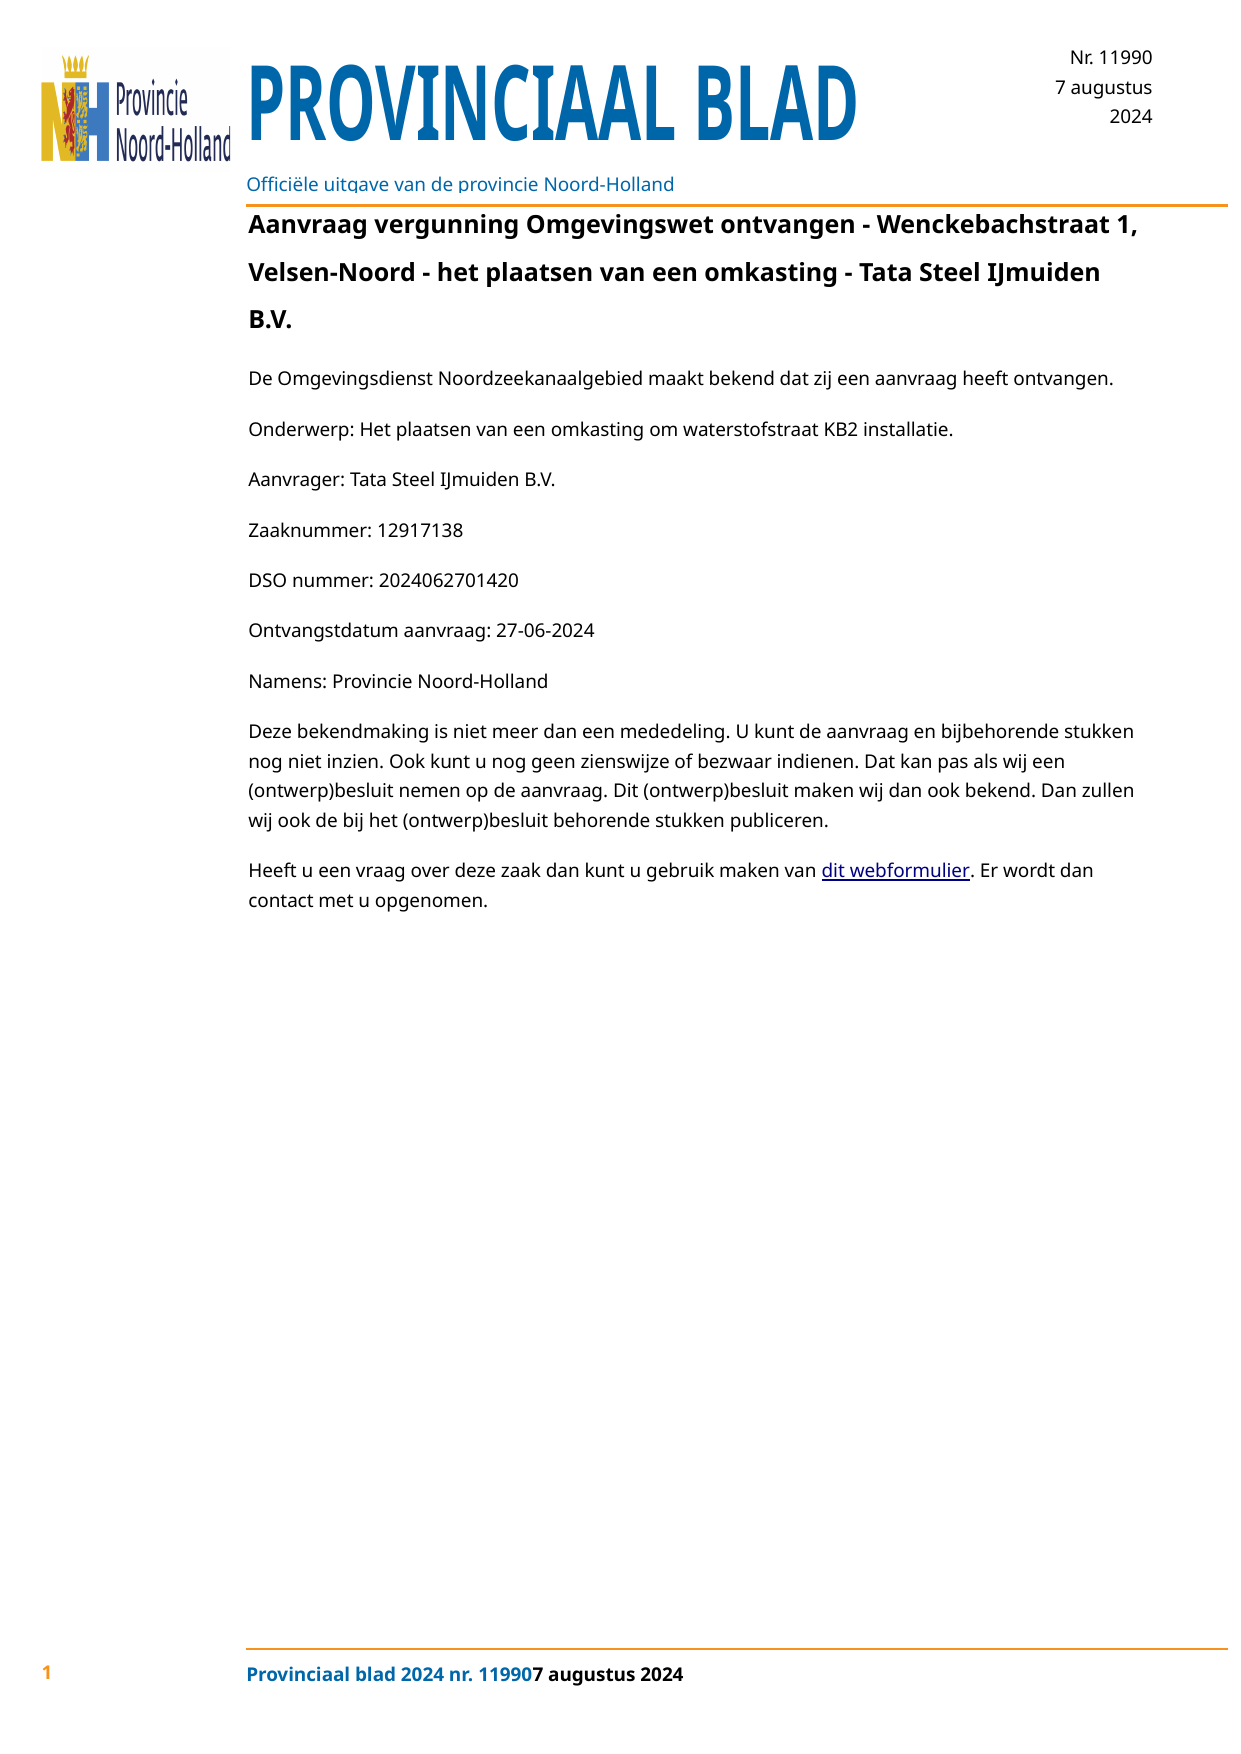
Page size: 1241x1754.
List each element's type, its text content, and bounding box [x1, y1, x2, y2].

text DSO nummer: 2024062701420 [248, 567, 1152, 593]
text Aanvrager: Tata Steel IJmuiden B.V. [248, 466, 1152, 492]
text Ontvangstdatum aanvraag: 27-06-2024 [248, 618, 1152, 643]
text Onderwerp: Het plaatsen van een omkasting om waterstofstraat KB2 installatie. [248, 416, 1152, 442]
picture [41, 47, 231, 172]
text Namens: Provincie Noord-Holland [248, 668, 1152, 694]
text Deze bekendmaking is niet meer dan een mededeling. U kunt de aanvraag en bijbehorende stukken nog niet inzien. Ook kunt u nog geen zienswijze of bezwaar indienen. Dat kan pas als wij een (ontwerp)besluit nemen op de aanvraag. Dit (ontwerp)besluit maken wij dan ook bekend. Dan zullen wij ook de bij het (ontwerp)besluit behorende stukken publiceren. [248, 718, 1152, 833]
text Heeft u een vraag over deze zaak dan kunt u gebruik maken van dit webformulier. Er wordt dan contact met u opgenomen. [248, 858, 1152, 913]
text Aanvraag vergunning Omgevingswet ontvangen - Wenckebachstraat 1, Velsen-Noord - het plaatsen van een omkasting - Tata Steel IJmuiden B.V. [248, 207, 1152, 336]
text Zaaknummer: 12917138 [248, 517, 1152, 542]
text De Omgevingsdienst Noordzeekanaalgebied maakt bekend dat zij een aanvraag heeft ontvangen. [248, 366, 1152, 391]
